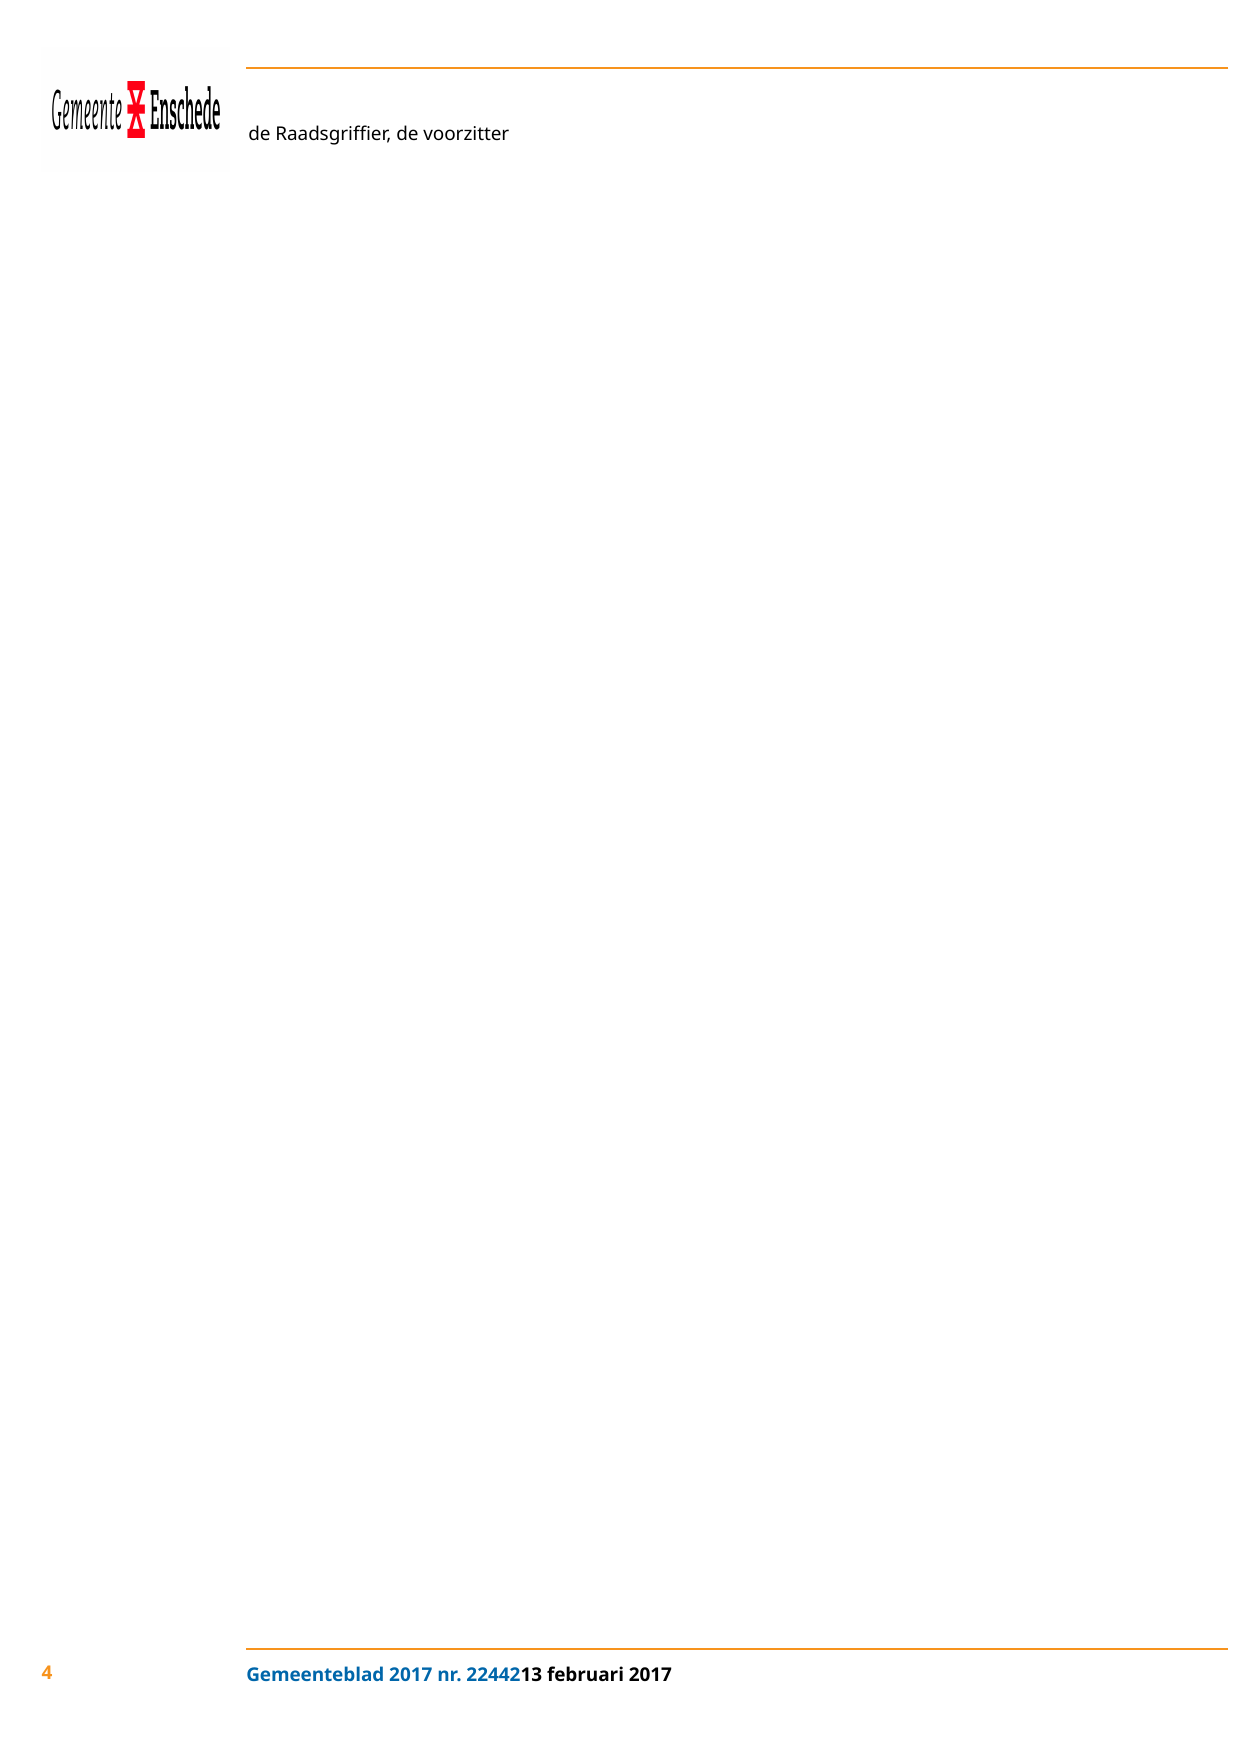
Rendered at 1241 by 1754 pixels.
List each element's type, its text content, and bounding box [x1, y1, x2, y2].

text de Raadsgriffier, de voorzitter [248, 121, 1152, 146]
picture [41, 47, 231, 172]
